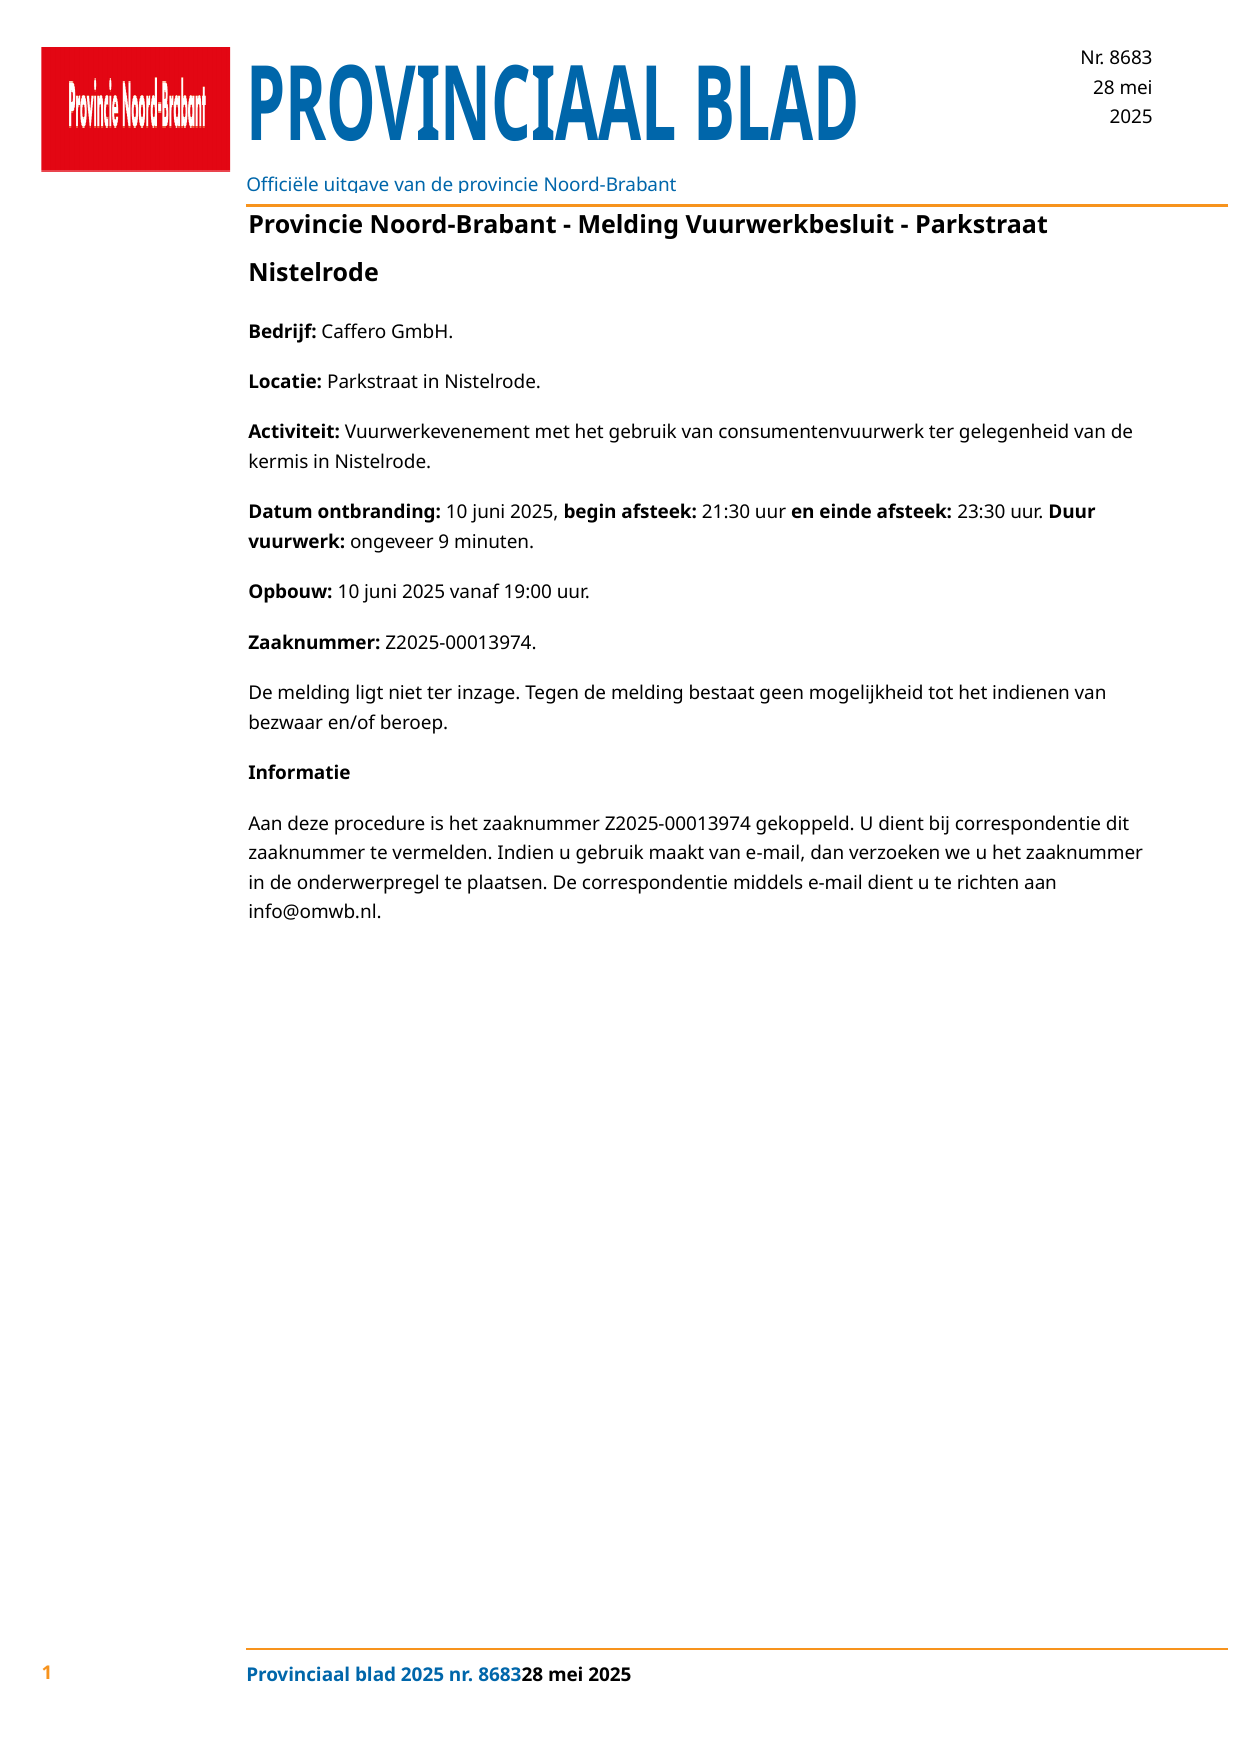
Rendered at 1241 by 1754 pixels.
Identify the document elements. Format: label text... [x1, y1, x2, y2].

text Informatie [248, 759, 1152, 785]
text Aan deze procedure is het zaaknummer Z2025-00013974 gekoppeld. U dient bij correspondentie dit zaaknummer te vermelden. Indien u gebruik maakt van e-mail, dan verzoeken we u het zaaknummer in de onderwerpregel te plaatsen. De correspondentie middels e-mail dient u te richten aan info@omwb.nl. [248, 810, 1152, 924]
text Activiteit: Vuurwerkevenement met het gebruik van consumentenvuurwerk ter gelegenheid van de kermis in Nistelrode. [248, 419, 1152, 474]
text Locatie: Parkstraat in Nistelrode. [248, 368, 1152, 394]
text Provincie Noord-Brabant - Melding Vuurwerkbesluit - Parkstraat Nistelrode [248, 207, 1152, 288]
text Datum ontbranding: 10 juni 2025, begin afsteek: 21:30 uur en einde afsteek: 23:30 uur. Duur vuurwerk: ongeveer 9 minuten. [248, 499, 1152, 554]
text De melding ligt niet ter inzage. Tegen de melding bestaat geen mogelijkheid tot het indienen van bezwaar en/of beroep. [248, 679, 1152, 735]
text Bedrijf: Caffero GmbH. [248, 318, 1152, 344]
text Zaaknummer: Z2025-00013974. [248, 629, 1152, 655]
picture [41, 47, 231, 172]
text Opbouw: 10 juni 2025 vanaf 19:00 uur. [248, 579, 1152, 604]
